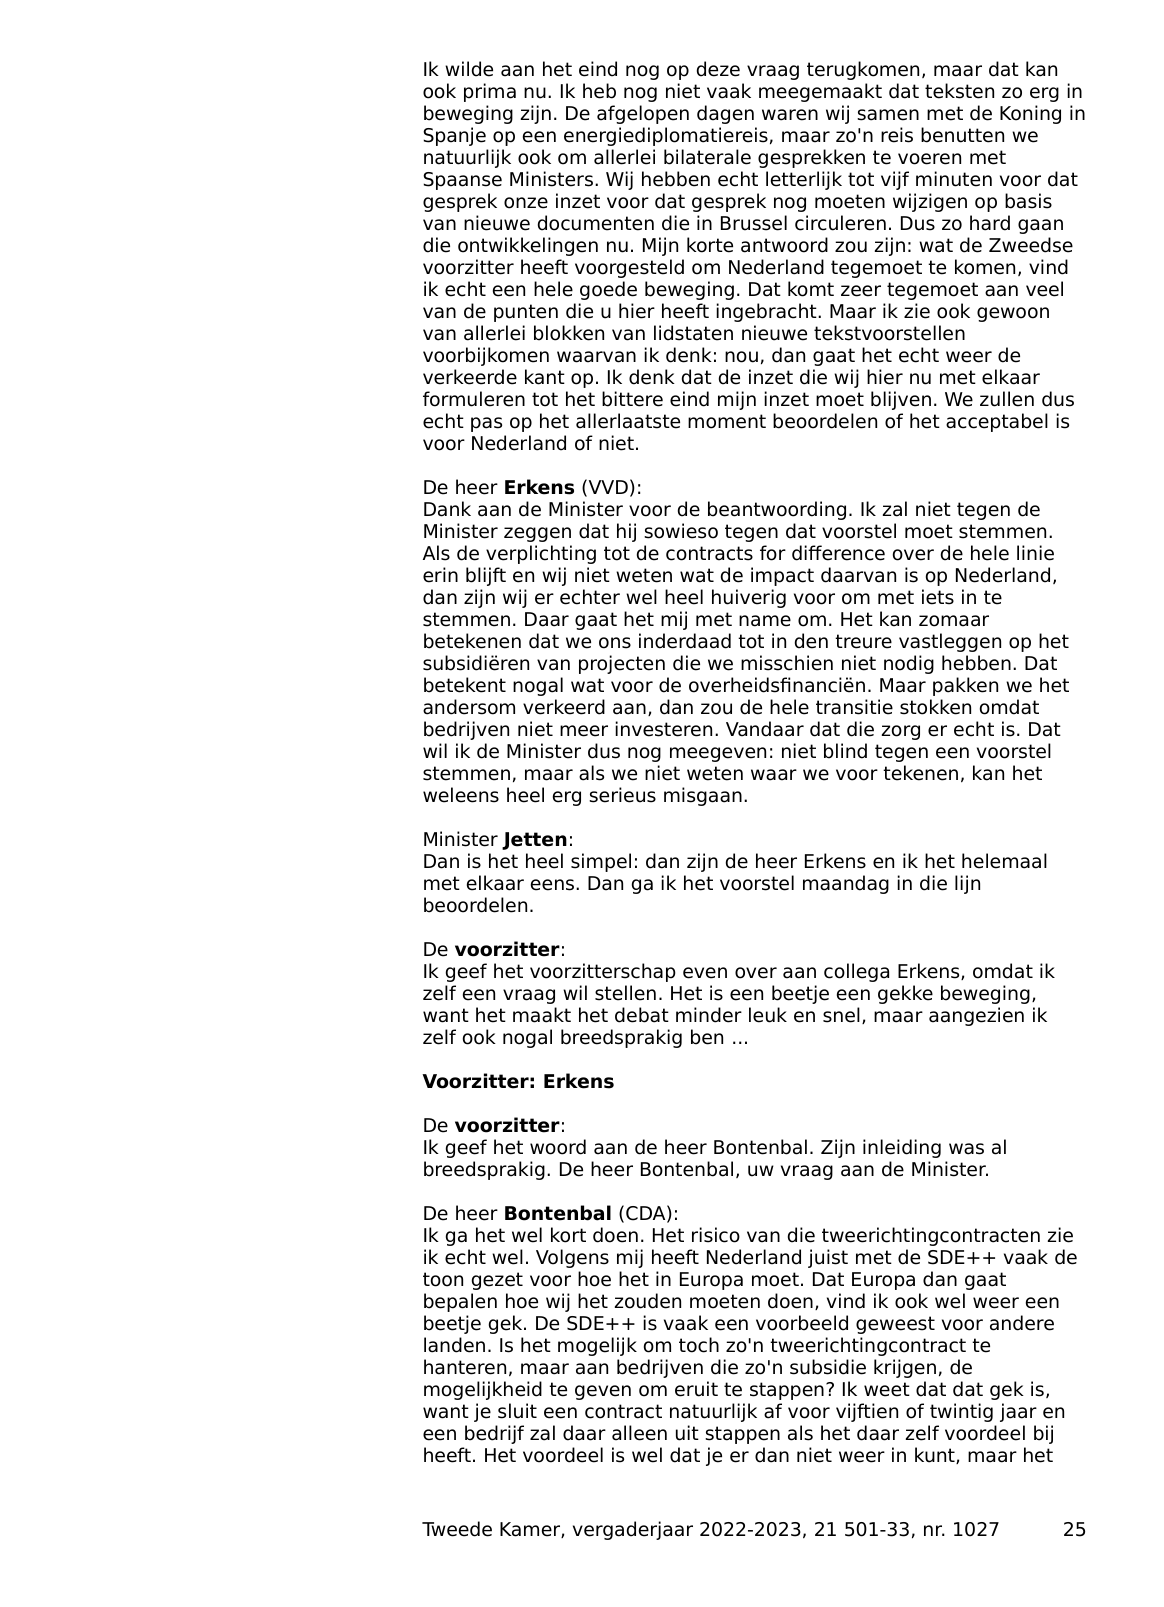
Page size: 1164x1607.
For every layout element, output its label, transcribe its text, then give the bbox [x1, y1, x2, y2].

text Voorzitter: Erkens [422, 1071, 1087, 1093]
text Dan is het heel simpel: dan zijn de heer Erkens en ik het helemaal met elkaar eens. Dan ga ik het voorstel maandag in die lijn beoordelen. [422, 851, 1087, 917]
text De heer Bontenbal (CDA): [422, 1203, 1087, 1225]
text Ik ga het wel kort doen. Het risico van die tweerichtingcontracten zie ik echt wel. Volgens mij heeft Nederland juist met de SDE++ vaak de toon gezet voor hoe het in Europa moet. Dat Europa dan gaat bepalen hoe wij het zouden moeten doen, vind ik ook wel weer een beetje gek. De SDE++ is vaak een voorbeeld geweest voor andere landen. Is het mogelijk om toch zo'n tweerichtingcontract te hanteren, maar aan bedrijven die zo'n subsidie krijgen, de mogelijkheid te geven om eruit te stappen? Ik weet dat dat gek is, want je sluit een contract natuurlijk af voor vijftien of twintig jaar en een bedrijf zal daar alleen uit stappen als het daar zelf voordeel bij heeft. Het voordeel is wel dat je er dan niet weer in kunt, maar het [422, 1225, 1087, 1467]
text Minister Jetten: [422, 829, 1087, 851]
text De voorzitter: [422, 1115, 1087, 1137]
text Ik geef het woord aan de heer Bontenbal. Zijn inleiding was al breedsprakig. De heer Bontenbal, uw vraag aan de Minister. [422, 1137, 1087, 1181]
text Dank aan de Minister voor de beantwoording. Ik zal niet tegen de Minister zeggen dat hij sowieso tegen dat voorstel moet stemmen. Als de verplichting tot de contracts for difference over de hele linie erin blijft en wij niet weten wat de impact daarvan is op Nederland, dan zijn wij er echter wel heel huiverig voor om met iets in te stemmen. Daar gaat het mij met name om. Het kan zomaar betekenen dat we ons inderdaad tot in den treure vastleggen op het subsidiëren van projecten die we misschien niet nodig hebben. Dat betekent nogal wat voor de overheidsfinanciën. Maar pakken we het andersom verkeerd aan, dan zou de hele transitie stokken omdat bedrijven niet meer investeren. Vandaar dat die zorg er echt is. Dat wil ik de Minister dus nog meegeven: niet blind tegen een voorstel stemmen, maar als we niet weten waar we voor tekenen, kan het weleens heel erg serieus misgaan. [422, 499, 1087, 807]
text De heer Erkens (VVD): [422, 477, 1087, 499]
text De voorzitter: [422, 939, 1087, 961]
text Ik geef het voorzitterschap even over aan collega Erkens, omdat ik zelf een vraag wil stellen. Het is een beetje een gekke beweging, want het maakt het debat minder leuk en snel, maar aangezien ik zelf ook nogal breedsprakig ben ... [422, 961, 1087, 1049]
text Ik wilde aan het eind nog op deze vraag terugkomen, maar dat kan ook prima nu. Ik heb nog niet vaak meegemaakt dat teksten zo erg in beweging zijn. De afgelopen dagen waren wij samen met de Koning in Spanje op een energiediplomatiereis, maar zo'n reis benutten we natuurlijk ook om allerlei bilaterale gesprekken te voeren met Spaanse Ministers. Wij hebben echt letterlijk tot vijf minuten voor dat gesprek onze inzet voor dat gesprek nog moeten wijzigen op basis van nieuwe documenten die in Brussel circuleren. Dus zo hard gaan die ontwikkelingen nu. Mijn korte antwoord zou zijn: wat de Zweedse voorzitter heeft voorgesteld om Nederland tegemoet te komen, vind ik echt een hele goede beweging. Dat komt zeer tegemoet aan veel van de punten die u hier heeft ingebracht. Maar ik zie ook gewoon van allerlei blokken van lidstaten nieuwe tekstvoorstellen voorbijkomen waarvan ik denk: nou, dan gaat het echt weer de verkeerde kant op. Ik denk dat de inzet die wij hier nu met elkaar formuleren tot het bittere eind mijn inzet moet blijven. We zullen dus echt pas op het allerlaatste moment beoordelen of het acceptabel is voor Nederland of niet. [422, 59, 1087, 455]
